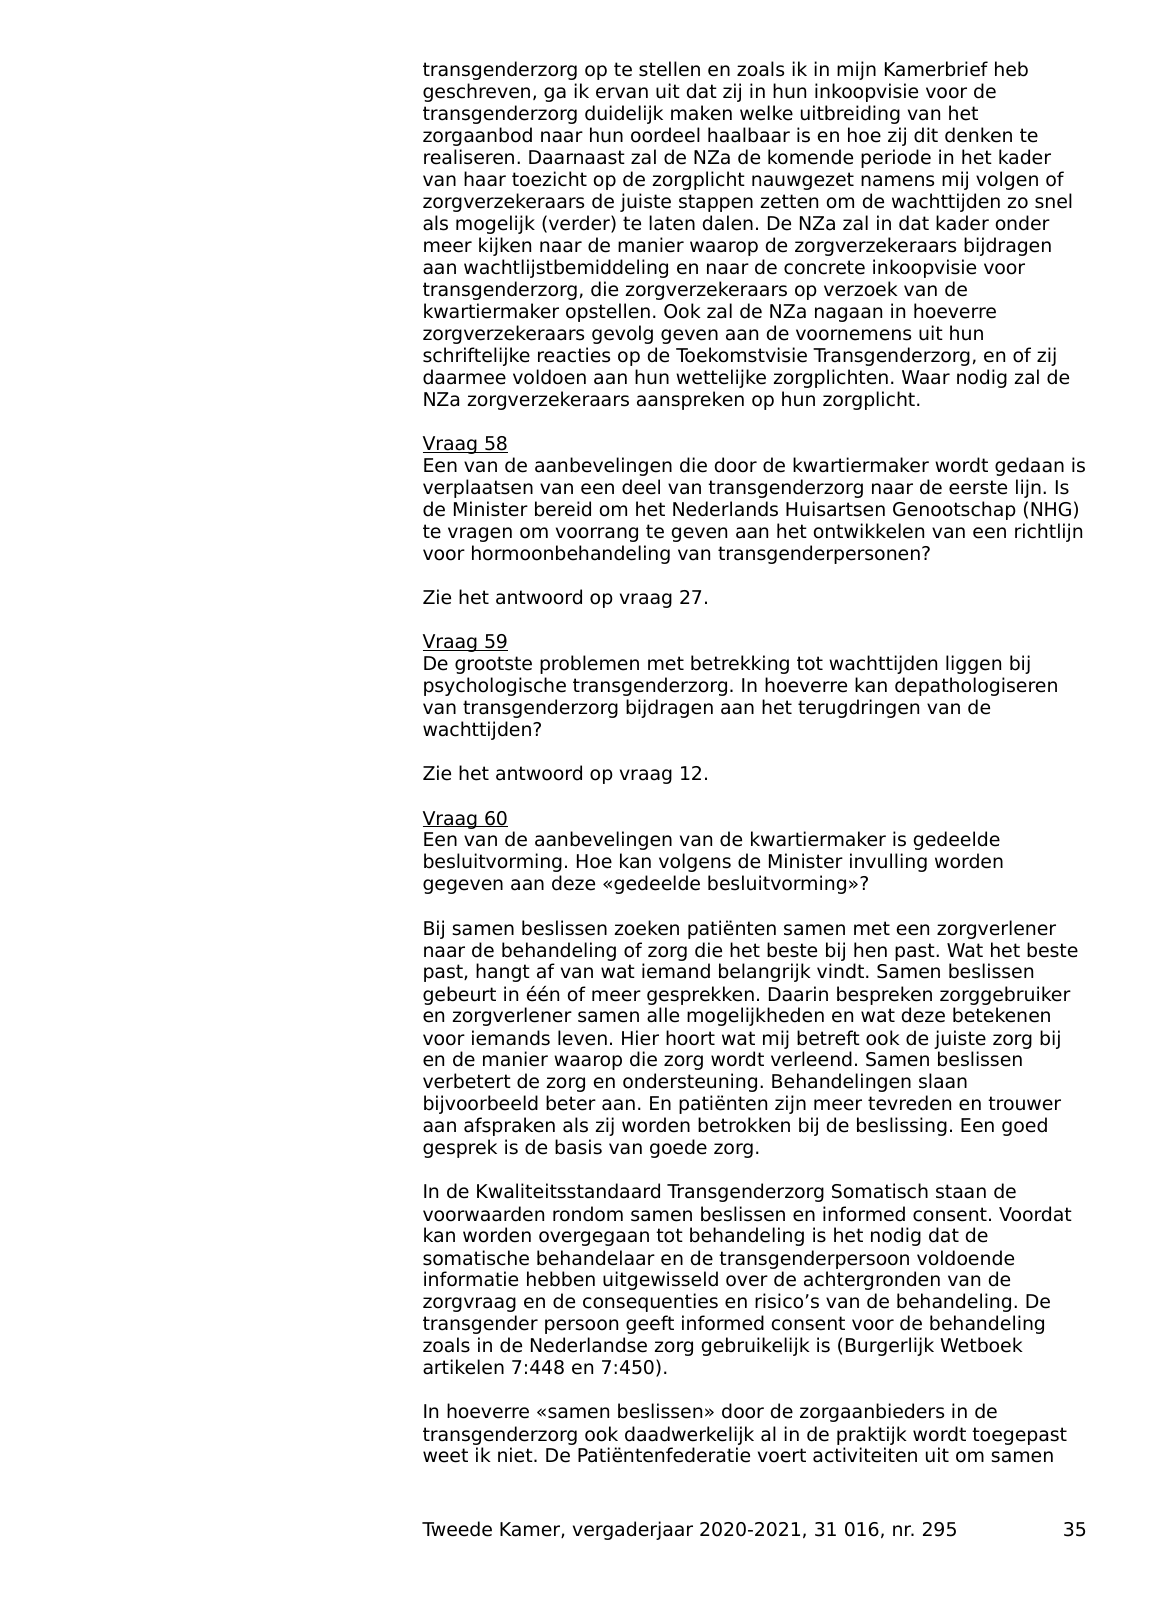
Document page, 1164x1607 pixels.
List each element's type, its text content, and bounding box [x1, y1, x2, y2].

text Zie het antwoord op vraag 27. [422, 587, 1087, 609]
text Zie het antwoord op vraag 12. [422, 763, 1087, 785]
text Vraag 60 [422, 807, 1087, 829]
text In de Kwaliteitsstandaard Transgenderzorg Somatisch staan de voorwaarden rondom samen beslissen en informed consent. Voordat kan worden overgegaan tot behandeling is het nodig dat de somatische behandelaar en de transgenderpersoon voldoende informatie hebben uitgewisseld over de achtergronden van de zorgvraag en de consequenties en risico’s van de behandeling. De transgender persoon geeft informed consent voor de behandeling zoals in de Nederlandse zorg gebruikelijk is (Burgerlijk Wetboek artikelen 7:448 en 7:450). [422, 1181, 1087, 1379]
text Een van de aanbevelingen van de kwartiermaker is gedeelde besluitvorming. Hoe kan volgens de Minister invulling worden gegeven aan deze «gedeelde besluitvorming»? [422, 829, 1087, 895]
text Bij samen beslissen zoeken patiënten samen met een zorgverlener naar de behandeling of zorg die het beste bij hen past. Wat het beste past, hangt af van wat iemand belangrijk vindt. Samen beslissen gebeurt in één of meer gesprekken. Daarin bespreken zorggebruiker en zorgverlener samen alle mogelijkheden en wat deze betekenen voor iemands leven. Hier hoort wat mij betreft ook de juiste zorg bij en de manier waarop die zorg wordt verleend. Samen beslissen verbetert de zorg en ondersteuning. Behandelingen slaan bijvoorbeeld beter aan. En patiënten zijn meer tevreden en trouwer aan afspraken als zij worden betrokken bij de beslissing. Een goed gesprek is de basis van goede zorg. [422, 917, 1087, 1159]
text Vraag 59 [422, 631, 1087, 653]
text Vraag 58 [422, 433, 1087, 455]
text Een van de aanbevelingen die door de kwartiermaker wordt gedaan is verplaatsen van een deel van transgenderzorg naar de eerste lijn. Is de Minister bereid om het Nederlands Huisartsen Genootschap (NHG) te vragen om voorrang te geven aan het ontwikkelen van een richtlijn voor hormoonbehandeling van transgenderpersonen? [422, 455, 1087, 565]
text De grootste problemen met betrekking tot wachttijden liggen bij psychologische transgenderzorg. In hoeverre kan depathologiseren van transgenderzorg bijdragen aan het terugdringen van de wachttijden? [422, 653, 1087, 741]
text In hoeverre «samen beslissen» door de zorgaanbieders in de transgenderzorg ook daadwerkelijk al in de praktijk wordt toegepast weet ik niet. De Patiëntenfederatie voert activiteiten uit om samen [422, 1401, 1087, 1467]
text transgenderzorg op te stellen en zoals ik in mijn Kamerbrief heb geschreven, ga ik ervan uit dat zij in hun inkoopvisie voor de transgenderzorg duidelijk maken welke uitbreiding van het zorgaanbod naar hun oordeel haalbaar is en hoe zij dit denken te realiseren. Daarnaast zal de NZa de komende periode in het kader van haar toezicht op de zorgplicht nauwgezet namens mij volgen of zorgverzekeraars de juiste stappen zetten om de wachttijden zo snel als mogelijk (verder) te laten dalen. De NZa zal in dat kader onder meer kijken naar de manier waarop de zorgverzekeraars bijdragen aan wachtlijstbemiddeling en naar de concrete inkoopvisie voor transgenderzorg, die zorgverzekeraars op verzoek van de kwartiermaker opstellen. Ook zal de NZa nagaan in hoeverre zorgverzekeraars gevolg geven aan de voornemens uit hun schriftelijke reacties op de Toekomstvisie Transgenderzorg, en of zij daarmee voldoen aan hun wettelijke zorgplichten. Waar nodig zal de NZa zorgverzekeraars aanspreken op hun zorgplicht. [422, 59, 1087, 411]
